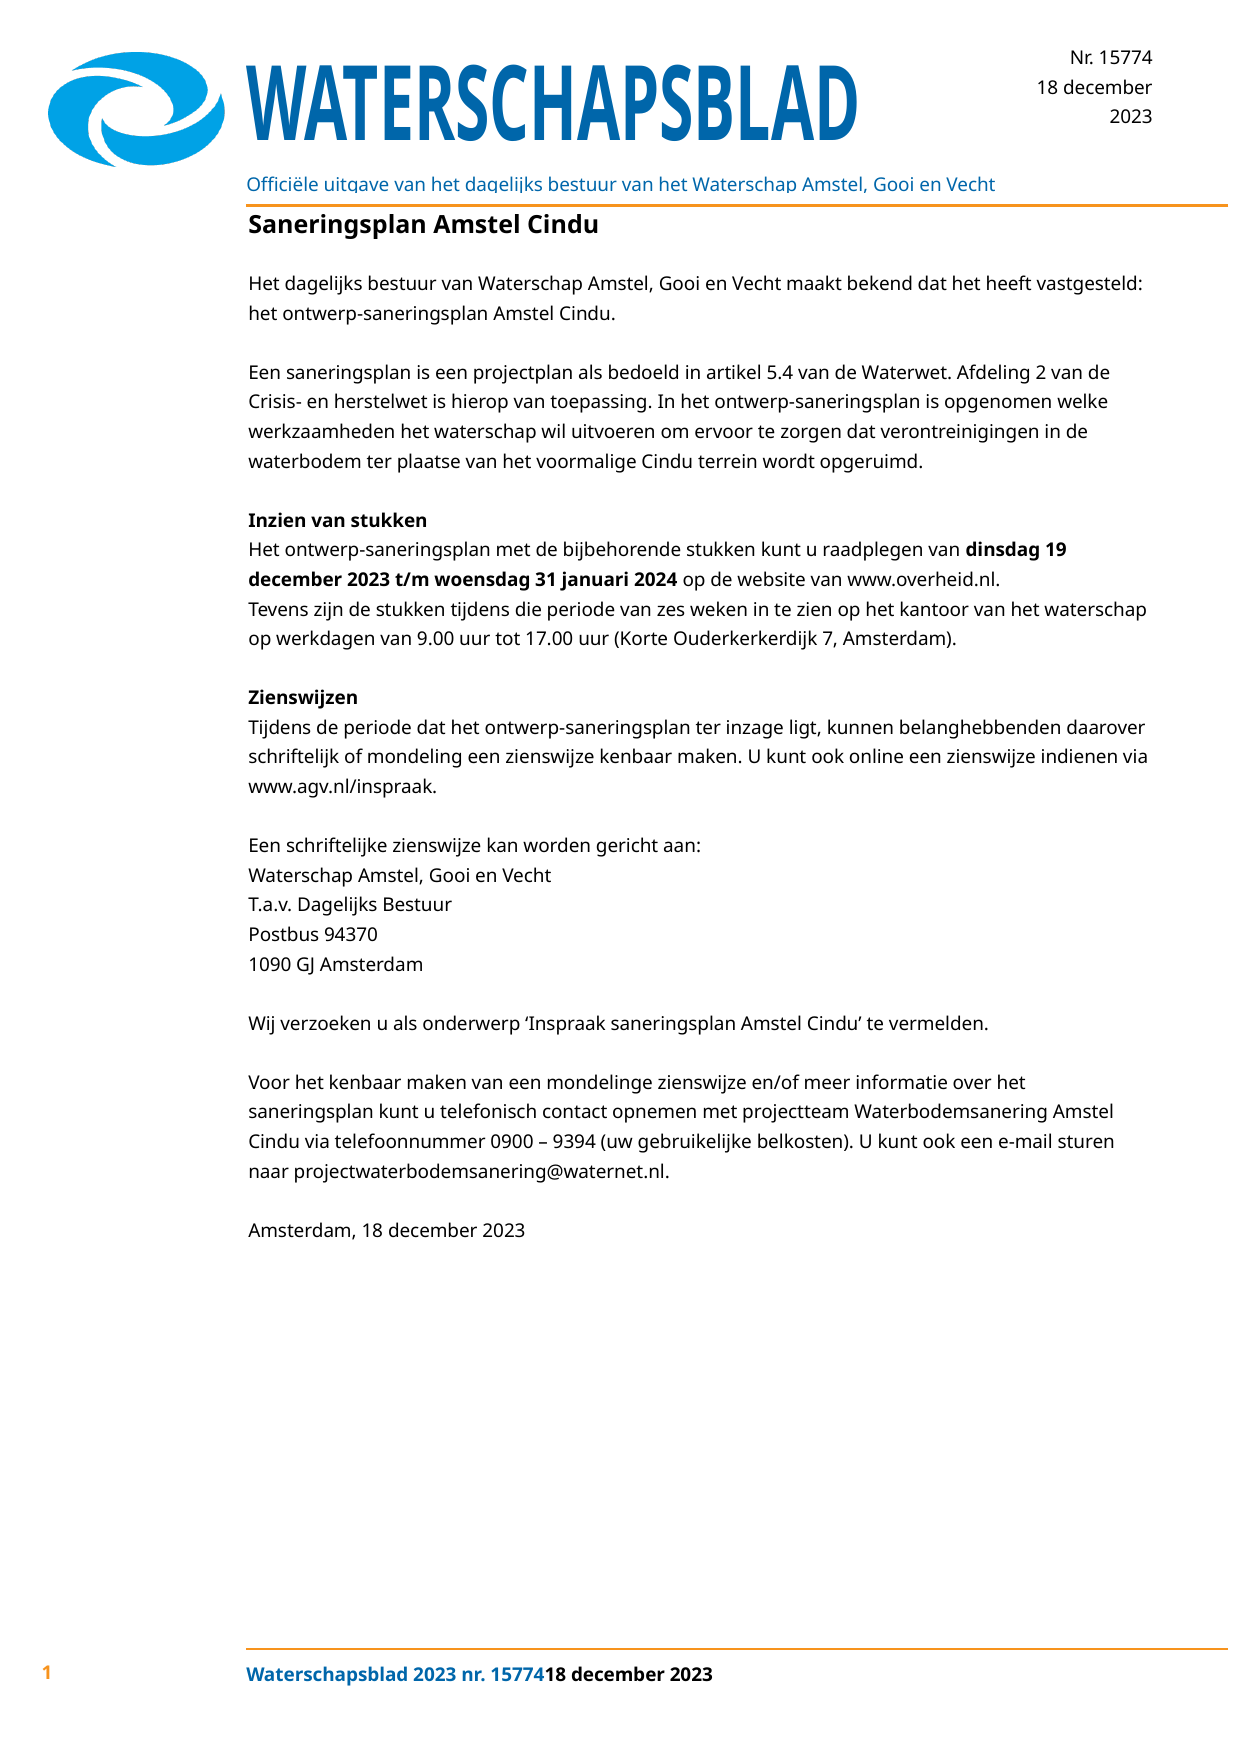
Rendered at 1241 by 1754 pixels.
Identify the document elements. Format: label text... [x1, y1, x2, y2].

text Tevens zijn de stukken tijdens die periode van zes weken in te zien op het kantoor van het waterschap op werkdagen van 9.00 uur tot 17.00 uur (Korte Ouderkerkerdijk 7, Amsterdam). [248, 596, 1152, 651]
text Een schriftelijke zienswijze kan worden gericht aan: [248, 832, 1152, 858]
text Zienswijzen [248, 684, 1152, 710]
text Voor het kenbaar maken van een mondelinge zienswijze en/of meer informatie over het saneringsplan kunt u telefonisch contact opnemen met projectteam Waterbodemsanering Amstel Cindu via telefoonnummer 0900 – 9394 (uw gebruikelijke belkosten). U kunt ook een e-mail sturen naar projectwaterbodemsanering@waternet.nl. [248, 1069, 1152, 1183]
text Het dagelijks bestuur van Waterschap Amstel, Gooi en Vecht maakt bekend dat het heeft vastgesteld: het ontwerp-saneringsplan Amstel Cindu. [248, 270, 1152, 326]
picture [41, 47, 231, 172]
text Het ontwerp-saneringsplan met de bijbehorende stukken kunt u raadplegen van dinsdag 19 december 2023 t/m woensdag 31 januari 2024 op de website van www.overheid.nl. [248, 537, 1152, 592]
text Wij verzoeken u als onderwerp ‘Inspraak saneringsplan Amstel Cindu’ te vermelden. [248, 1010, 1152, 1036]
text Inzien van stukken [248, 507, 1152, 533]
text Saneringsplan Amstel Cindu [248, 207, 1152, 241]
text T.a.v. Dagelijks Bestuur [248, 892, 1152, 917]
text Een saneringsplan is een projectplan als bedoeld in artikel 5.4 van de Waterwet. Afdeling 2 van de Crisis- en herstelwet is hierop van toepassing. In het ontwerp-saneringsplan is opgenomen welke werkzaamheden het waterschap wil uitvoeren om ervoor te zorgen dat verontreinigingen in de waterbodem ter plaatse van het voormalige Cindu terrein wordt opgeruimd. [248, 359, 1152, 473]
text 1090 GJ Amsterdam [248, 951, 1152, 976]
text Amsterdam, 18 december 2023 [248, 1217, 1152, 1243]
text Tijdens de periode dat het ontwerp-saneringsplan ter inzage ligt, kunnen belanghebbenden daarover schriftelijk of mondeling een zienswijze kenbaar maken. U kunt ook online een zienswijze indienen via www.agv.nl/inspraak. [248, 714, 1152, 799]
text Postbus 94370 [248, 921, 1152, 947]
text Waterschap Amstel, Gooi en Vecht [248, 862, 1152, 888]
